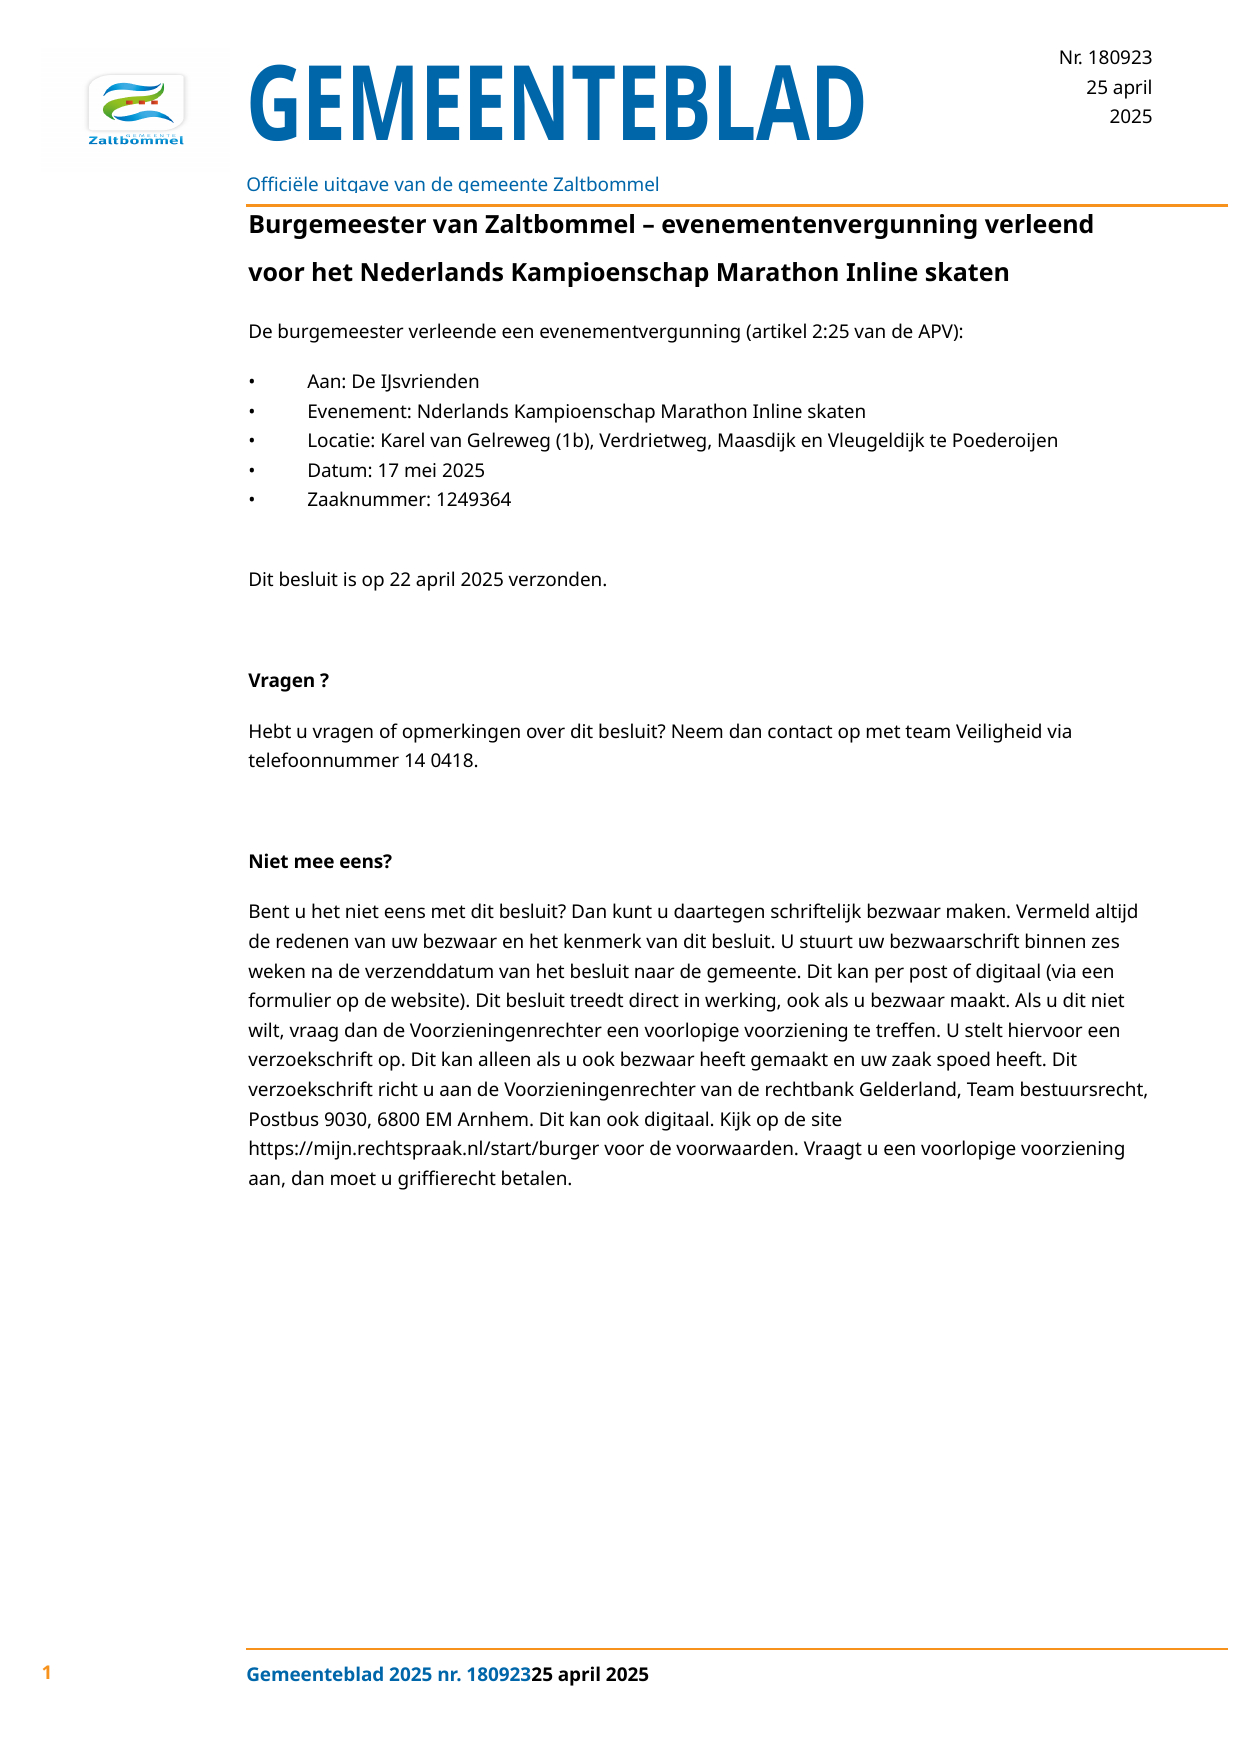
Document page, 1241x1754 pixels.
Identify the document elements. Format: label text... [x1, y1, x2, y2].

text Bent u het niet eens met dit besluit? Dan kunt u daartegen schriftelijk bezwaar maken. Vermeld altijd de redenen van uw bezwaar en het kenmerk van dit besluit. U stuurt uw bezwaarschrift binnen zes weken na de verzenddatum van het besluit naar de gemeente. Dit kan per post of digitaal (via een formulier op de website). Dit besluit treedt direct in werking, ook als u bezwaar maakt. Als u dit niet wilt, vraag dan de Voorzieningenrechter een voorlopige voorziening te treffen. U stelt hiervoor een verzoekschrift op. Dit kan alleen als u ook bezwaar heeft gemaakt en uw zaak spoed heeft. Dit verzoekschrift richt u aan de Voorzieningenrechter van de rechtbank Gelderland, Team bestuursrecht, Postbus 9030, 6800 EM Arnhem. Dit kan ook digitaal. Kijk op de site https://mijn.rechtspraak.nl/start/burger voor de voorwaarden. Vraagt u een voorlopige voorziening aan, dan moet u griffierecht betalen. [248, 899, 1152, 1191]
text Dit besluit is op 22 april 2025 verzonden. [248, 567, 1152, 592]
text Niet mee eens? [248, 848, 1152, 874]
picture [41, 47, 231, 172]
list Evenement: Nderlands Kampioenschap Marathon Inline skaten [248, 398, 1152, 424]
list Datum: 17 mei 2025 [248, 457, 1152, 483]
list Locatie: Karel van Gelreweg (1b), Verdrietweg, Maasdijk en Vleugeldijk te Poederoijen [248, 427, 1152, 453]
text Vragen ? [248, 667, 1152, 693]
text Burgemeester van Zaltbommel – evenementenvergunning verleend voor het Nederlands Kampioenschap Marathon Inline skaten [248, 207, 1152, 288]
text Hebt u vragen of opmerkingen over dit besluit? Neem dan contact op met team Veiligheid via telefoonnummer 14 0418. [248, 718, 1152, 773]
list Zaaknummer: 1249364 [248, 487, 1152, 512]
text De burgemeester verleende een evenementvergunning (artikel 2:25 van de APV): [248, 318, 1152, 344]
list Aan: De IJsvrienden [248, 368, 1152, 394]
